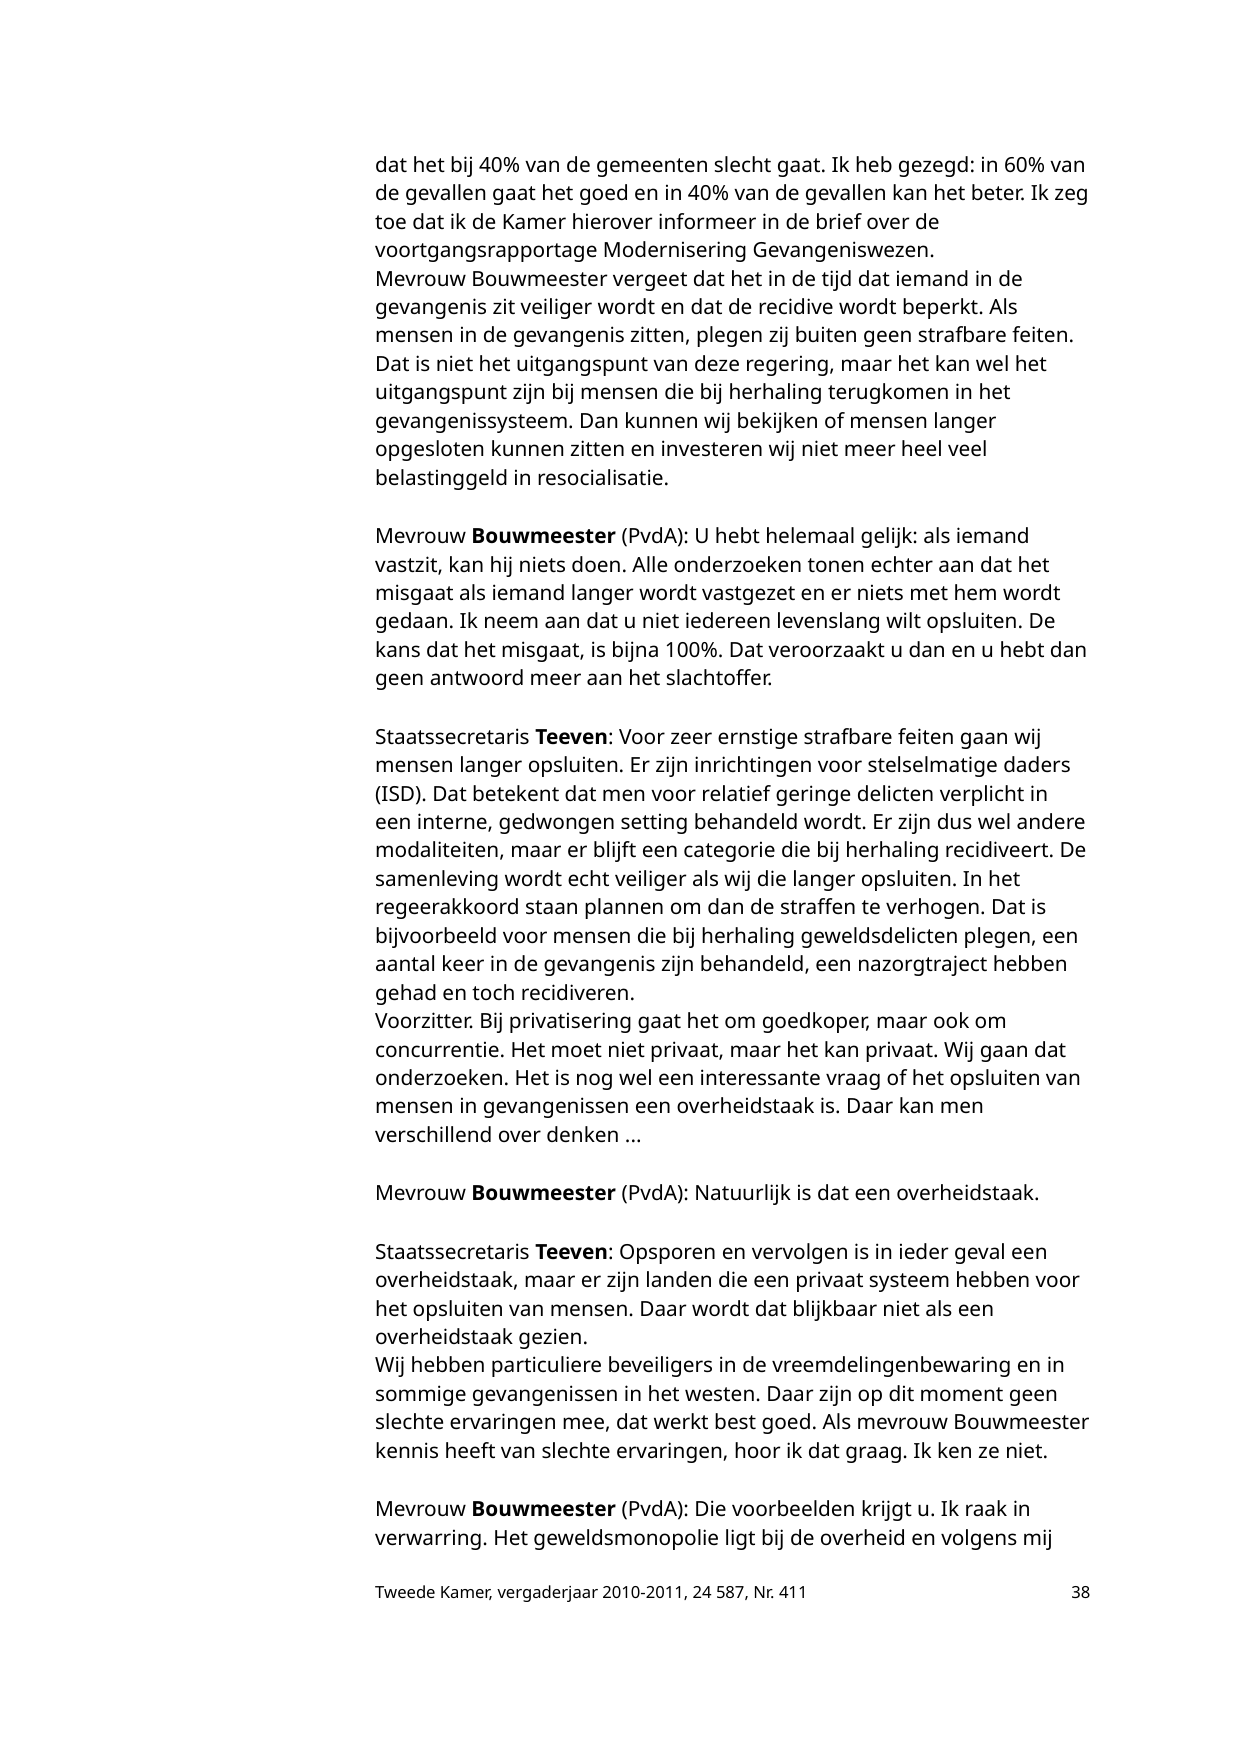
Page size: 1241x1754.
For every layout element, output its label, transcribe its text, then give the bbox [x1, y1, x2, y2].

text Mevrouw Bouwmeester (PvdA): U hebt helemaal gelijk: als iemand vastzit, kan hij niets doen. Alle onderzoeken tonen echter aan dat het misgaat als iemand langer wordt vastgezet en er niets met hem wordt gedaan. Ik neem aan dat u niet iedereen levenslang wilt opsluiten. De kans dat het misgaat, is bijna 100%. Dat veroorzaakt u dan en u hebt dan geen antwoord meer aan het slachtoffer. [375, 521, 1090, 692]
text Wij hebben particuliere beveiligers in de vreemdelingenbewaring en in sommige gevangenissen in het westen. Daar zijn op dit moment geen slechte ervaringen mee, dat werkt best goed. Als mevrouw Bouwmeester kennis heeft van slechte ervaringen, hoor ik dat graag. Ik ken ze niet. [375, 1351, 1090, 1464]
text Voorzitter. Bij privatisering gaat het om goedkoper, maar ook om concurrentie. Het moet niet privaat, maar het kan privaat. Wij gaan dat onderzoeken. Het is nog wel een interessante vraag of het opsluiten van mensen in gevangenissen een overheidstaak is. Daar kan men verschillend over denken ... [375, 1006, 1090, 1148]
text Mevrouw Bouwmeester vergeet dat het in de tijd dat iemand in de gevangenis zit veiliger wordt en dat de recidive wordt beperkt. Als mensen in de gevangenis zitten, plegen zij buiten geen strafbare feiten. Dat is niet het uitgangspunt van deze regering, maar het kan wel het uitgangspunt zijn bij mensen die bij herhaling terugkomen in het gevangenissysteem. Dan kunnen wij bekijken of mensen langer opgesloten kunnen zitten en investeren wij niet meer heel veel belastinggeld in resocialisatie. [375, 264, 1090, 491]
text Staatssecretaris Teeven: Opsporen en vervolgen is in ieder geval een overheidstaak, maar er zijn landen die een privaat systeem hebben voor het opsluiten van mensen. Daar wordt dat blijkbaar niet als een overheidstaak gezien. [375, 1237, 1090, 1351]
text Mevrouw Bouwmeester (PvdA): Die voorbeelden krijgt u. Ik raak in verwarring. Het geweldsmonopolie ligt bij de overheid en volgens mij [375, 1494, 1090, 1551]
text dat het bij 40% van de gemeenten slecht gaat. Ik heb gezegd: in 60% van de gevallen gaat het goed en in 40% van de gevallen kan het beter. Ik zeg toe dat ik de Kamer hierover informeer in de brief over de voortgangsrapportage Modernisering Gevangeniswezen. [375, 150, 1090, 264]
text Mevrouw Bouwmeester (PvdA): Natuurlijk is dat een overheidstaak. [375, 1178, 1090, 1207]
text Staatssecretaris Teeven: Voor zeer ernstige strafbare feiten gaan wij mensen langer opsluiten. Er zijn inrichtingen voor stelselmatige daders (ISD). Dat betekent dat men voor relatief geringe delicten verplicht in een interne, gedwongen setting behandeld wordt. Er zijn dus wel andere modaliteiten, maar er blijft een categorie die bij herhaling recidiveert. De samenleving wordt echt veiliger als wij die langer opsluiten. In het regeerakkoord staan plannen om dan de straffen te verhogen. Dat is bijvoorbeeld voor mensen die bij herhaling geweldsdelicten plegen, een aantal keer in de gevangenis zijn behandeld, een nazorgtraject hebben gehad en toch recidiveren. [375, 722, 1090, 1006]
